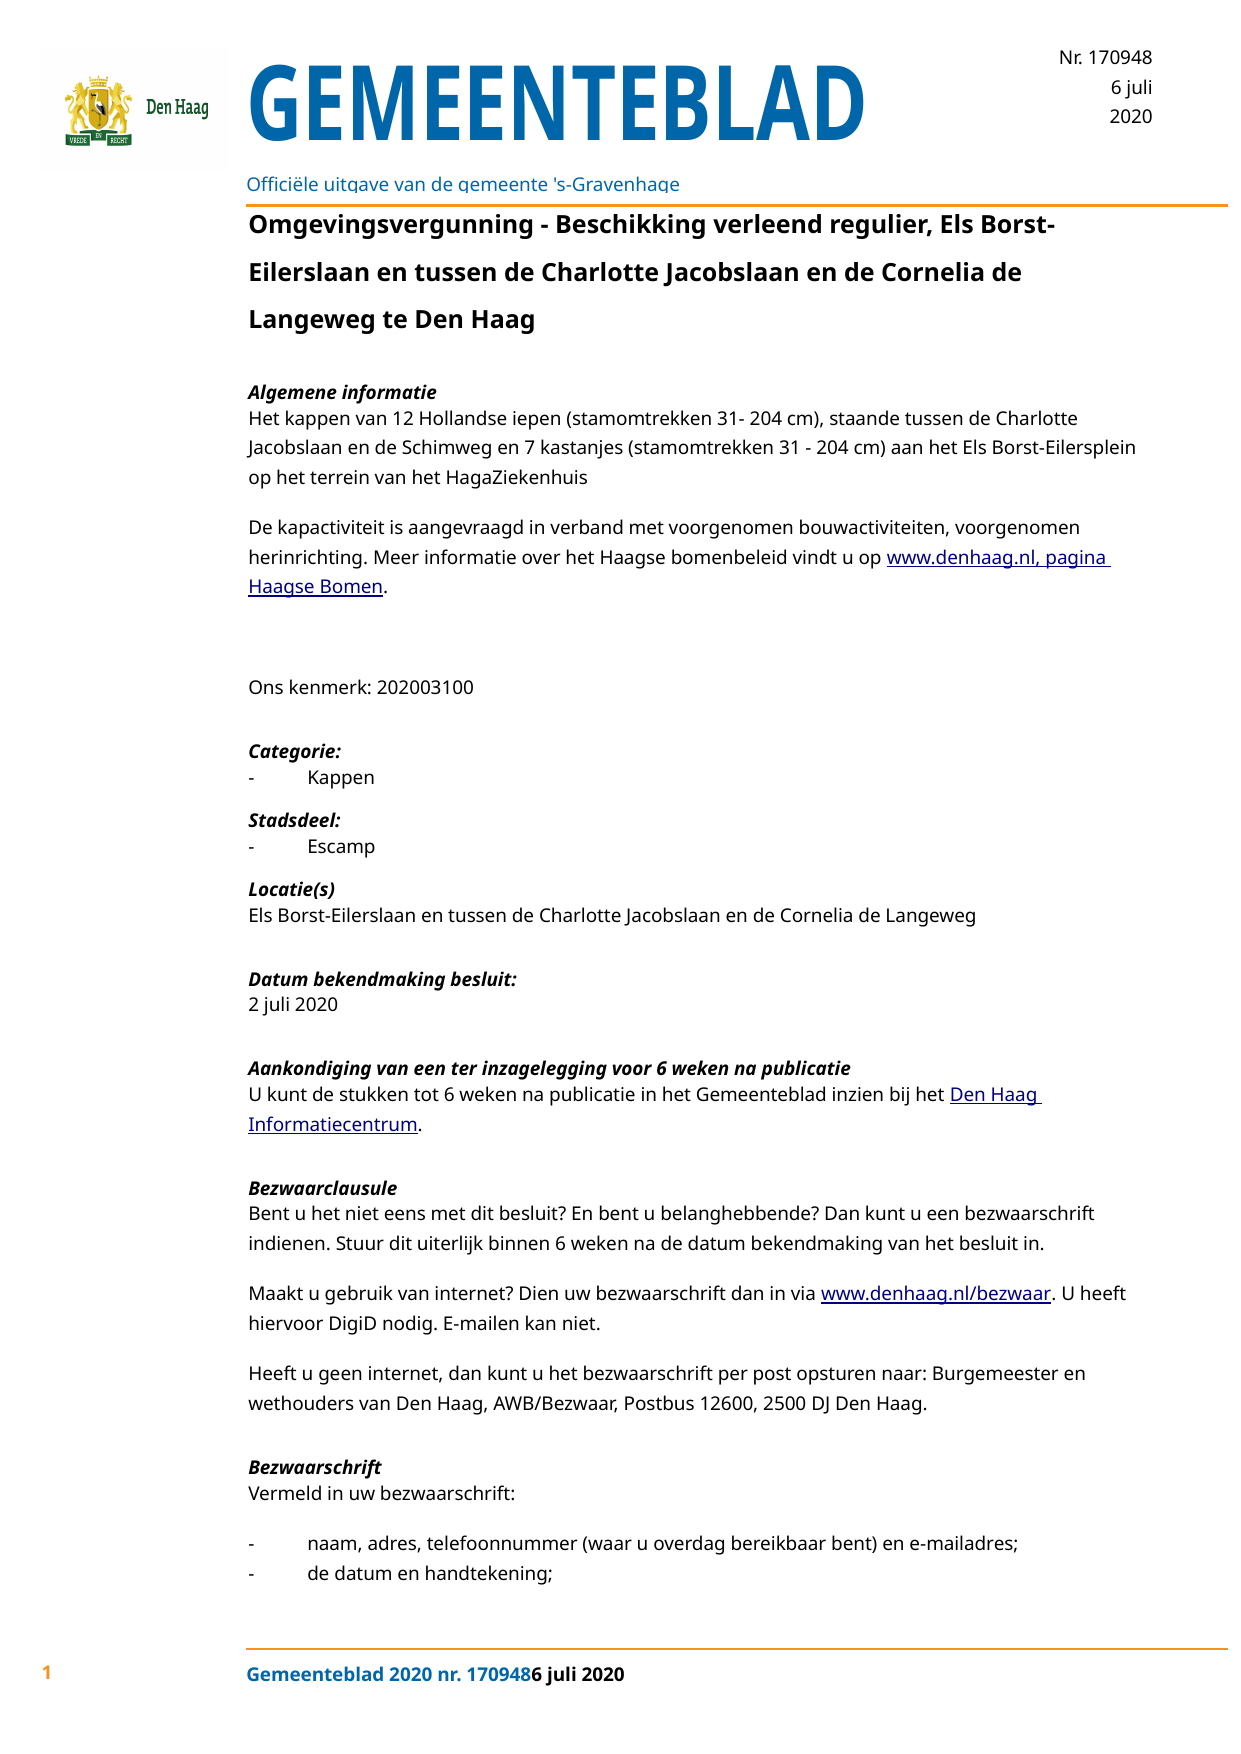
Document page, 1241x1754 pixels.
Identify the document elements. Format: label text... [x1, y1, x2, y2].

list Escamp [248, 833, 1152, 859]
text Omgevingsvergunning - Beschikking verleend regulier, Els Borst-Eilerslaan en tussen de Charlotte Jacobslaan en de Cornelia de Langeweg te Den Haag [248, 207, 1152, 336]
text Maakt u gebruik van internet? Dien uw bezwaarschrift dan in via www.denhaag.nl/bezwaar. U heeft hiervoor DigiD nodig. E-mailen kan niet. [248, 1280, 1152, 1336]
text Locatie(s) [248, 876, 1152, 902]
text Het kappen van 12 Hollandse iepen (stamomtrekken 31- 204 cm), staande tussen de Charlotte Jacobslaan en de Schimweg en 7 kastanjes (stamomtrekken 31 - 204 cm) aan het Els Borst-Eilersplein op het terrein van het HagaZiekenhuis [248, 405, 1152, 490]
text U kunt de stukken tot 6 weken na publicatie in het Gemeenteblad inzien bij het Den Haag Informatiecentrum. [248, 1081, 1152, 1136]
text Els Borst-Eilerslaan en tussen de Charlotte Jacobslaan en de Cornelia de Langeweg [248, 902, 1152, 927]
text Vermeld in uw bezwaarschrift: [248, 1480, 1152, 1505]
text Bezwaarschrift [248, 1454, 1152, 1480]
list Kappen [248, 764, 1152, 790]
text Algemene informatie [248, 379, 1152, 405]
text Datum bekendmaking besluit: [248, 966, 1152, 991]
text Aankondiging van een ter inzagelegging voor 6 weken na publicatie [248, 1055, 1152, 1081]
text Bent u het niet eens met dit besluit? En bent u belanghebbende? Dan kunt u een bezwaarschrift indienen. Stuur dit uiterlijk binnen 6 weken na de datum bekendmaking van het besluit in. [248, 1200, 1152, 1256]
list naam, adres, telefoonnummer (waar u overdag bereikbaar bent) en e-mailadres; [248, 1530, 1152, 1556]
text Ons kenmerk: 202003100 [248, 674, 1152, 700]
text 2 juli 2020 [248, 991, 1152, 1017]
text De kapactiviteit is aangevraagd in verband met voorgenomen bouwactiviteiten, voorgenomen herinrichting. Meer informatie over het Haagse bomenbeleid vindt u op www.denhaag.nl, pagina Haagse Bomen. [248, 514, 1152, 599]
text Stadsdeel: [248, 807, 1152, 833]
picture [41, 47, 231, 172]
text Categorie: [248, 738, 1152, 764]
list de datum en handtekening; [248, 1560, 1152, 1585]
text Heeft u geen internet, dan kunt u het bezwaarschrift per post opsturen naar: Burgemeester en wethouders van Den Haag, AWB/Bezwaar, Postbus 12600, 2500 DJ Den Haag. [248, 1360, 1152, 1416]
text Bezwaarclausule [248, 1175, 1152, 1200]
